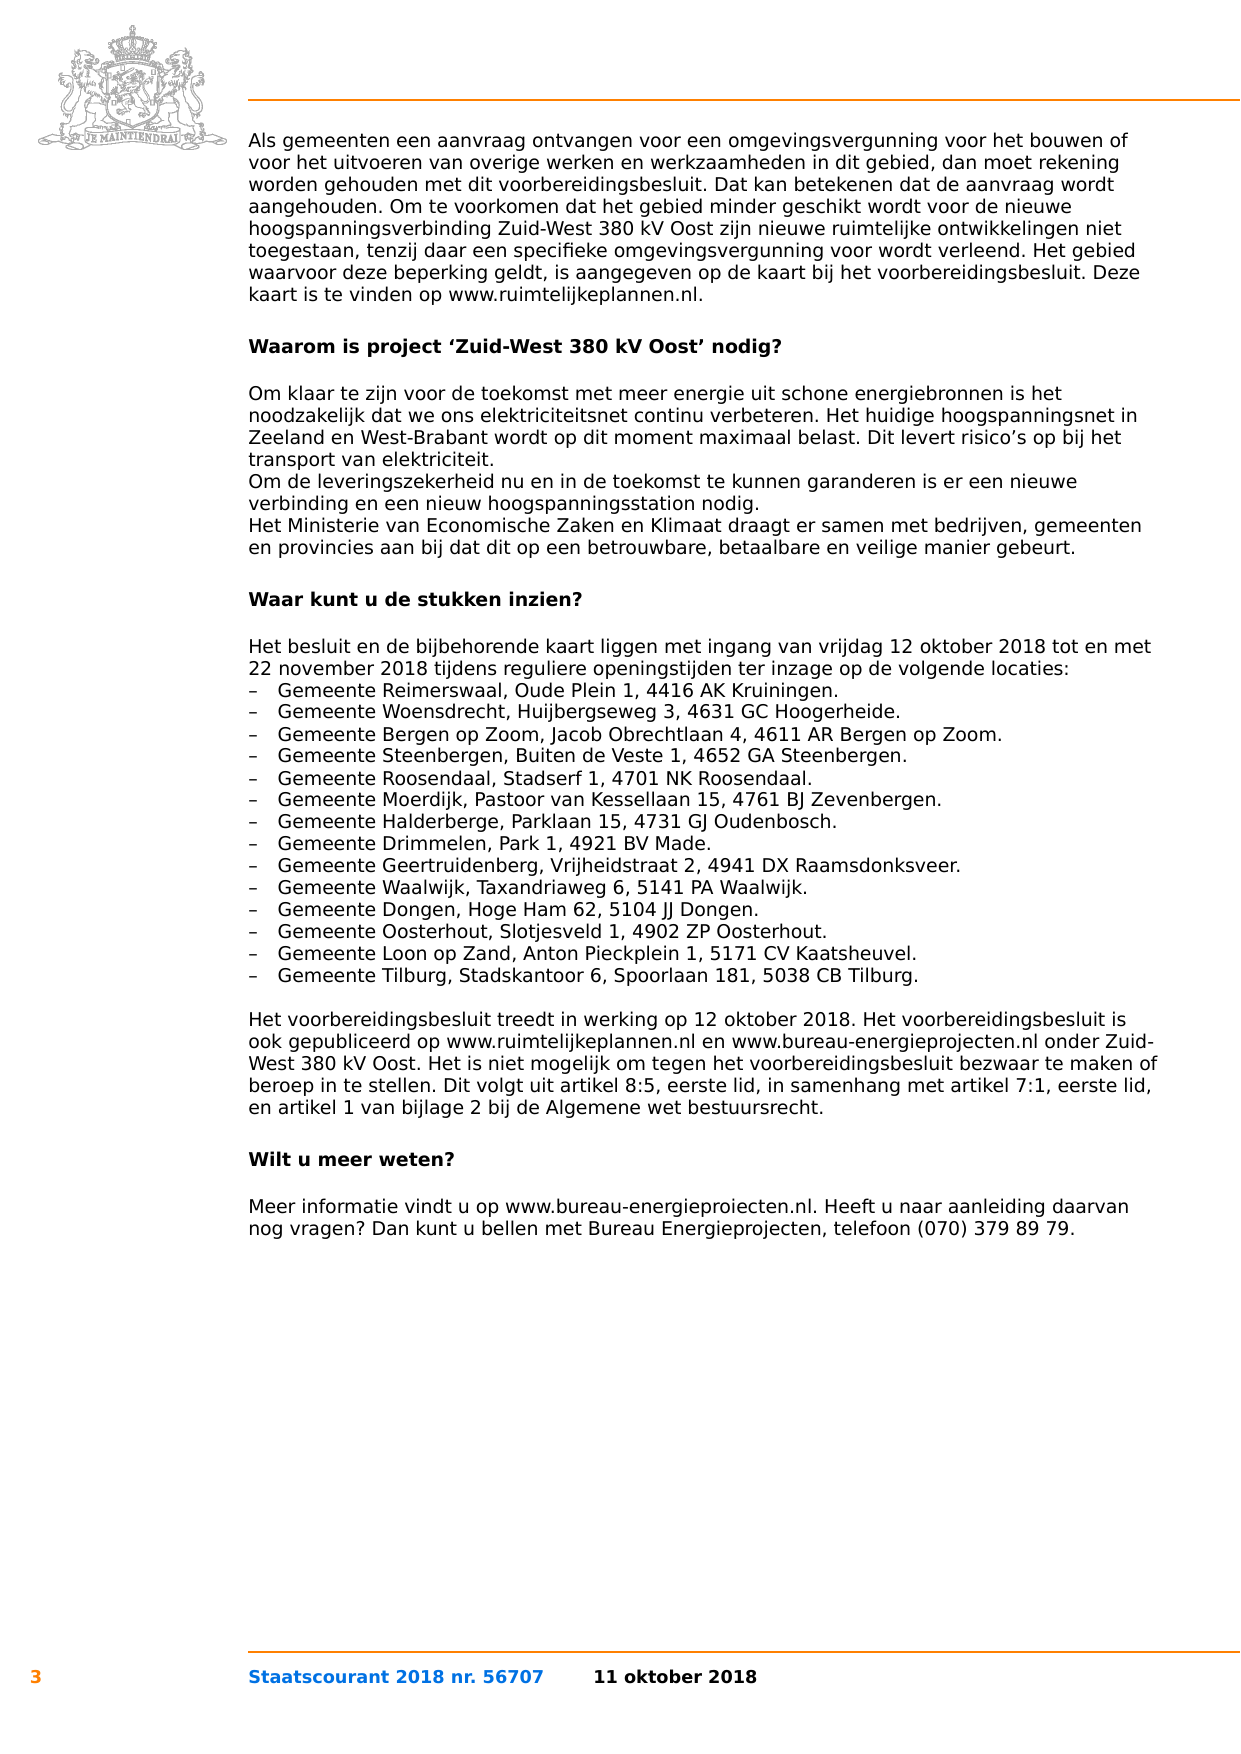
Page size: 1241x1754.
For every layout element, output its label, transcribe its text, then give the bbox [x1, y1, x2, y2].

picture [38, 25, 227, 150]
text – Gemeente Loon op Zand, Anton Pieckplein 1, 5171 CV Kaatsheuvel. [248, 943, 1163, 965]
subtitle Wilt u meer weten? [248, 1149, 1163, 1171]
text – Gemeente Roosendaal, Stadserf 1, 4701 NK Roosendaal. [248, 767, 1163, 789]
text – Gemeente Geertruidenberg, Vrijheidstraat 2, 4941 DX Raamsdonksveer. [248, 855, 1163, 877]
text – Gemeente Bergen op Zoom, Jacob Obrechtlaan 4, 4611 AR Bergen op Zoom. [248, 723, 1163, 745]
text Als gemeenten een aanvraag ontvangen voor een omgevingsvergunning voor het bouwen of voor het uitvoeren van overige werken en werkzaamheden in dit gebied, dan moet rekening worden gehouden met dit voorbereidingsbesluit. Dat kan betekenen dat de aanvraag wordt aangehouden. Om te voorkomen dat het gebied minder geschikt wordt voor de nieuwe hoogspanningsverbinding Zuid-West 380 kV Oost zijn nieuwe ruimtelijke ontwikkelingen niet toegestaan, tenzij daar een specifieke omgevingsvergunning voor wordt verleend. Het gebied waarvoor deze beperking geldt, is aangegeven op de kaart bij het voorbereidingsbesluit. Deze kaart is te vinden op www.ruimtelijkeplannen.nl. [248, 130, 1163, 306]
text – Gemeente Dongen, Hoge Ham 62, 5104 JJ Dongen. [248, 899, 1163, 921]
text – Gemeente Reimerswaal, Oude Plein 1, 4416 AK Kruiningen. [248, 679, 1163, 701]
subtitle Waarom is project ‘Zuid-West 380 kV Oost’ nodig? [248, 336, 1163, 358]
text – Gemeente Waalwijk, Taxandriaweg 6, 5141 PA Waalwijk. [248, 877, 1163, 899]
text – Gemeente Tilburg, Stadskantoor 6, Spoorlaan 181, 5038 CB Tilburg. [248, 965, 1163, 987]
text – Gemeente Woensdrecht, Huijbergseweg 3, 4631 GC Hoogerheide. [248, 701, 1163, 723]
text Het besluit en de bijbehorende kaart liggen met ingang van vrijdag 12 oktober 2018 tot en met 22 november 2018 tijdens reguliere openingstijden ter inzage op de volgende locaties: [248, 636, 1163, 679]
text – Gemeente Moerdijk, Pastoor van Kessellaan 15, 4761 BJ Zevenbergen. [248, 789, 1163, 811]
subtitle Waar kunt u de stukken inzien? [248, 588, 1163, 611]
text – Gemeente Halderberge, Parklaan 15, 4731 GJ Oudenbosch. [248, 811, 1163, 833]
text – Gemeente Steenbergen, Buiten de Veste 1, 4652 GA Steenbergen. [248, 745, 1163, 767]
text Het Ministerie van Economische Zaken en Klimaat draagt er samen met bedrijven, gemeenten en provincies aan bij dat dit op een betrouwbare, betaalbare en veilige manier gebeurt. [248, 514, 1163, 558]
text Om klaar te zijn voor de toekomst met meer energie uit schone energiebronnen is het noodzakelijk dat we ons elektriciteitsnet continu verbeteren. Het huidige hoogspanningsnet in Zeeland en West-Brabant wordt op dit moment maximaal belast. Dit levert risico’s op bij het transport van elektriciteit. [248, 383, 1163, 471]
text – Gemeente Oosterhout, Slotjesveld 1, 4902 ZP Oosterhout. [248, 921, 1163, 943]
text Het voorbereidingsbesluit treedt in werking op 12 oktober 2018. Het voorbereidingsbesluit is ook gepubliceerd op www.ruimtelijkeplannen.nl en www.bureau-energieprojecten.nl onder Zuid-West 380 kV Oost. Het is niet mogelijk om tegen het voorbereidingsbesluit bezwaar te maken of beroep in te stellen. Dit volgt uit artikel 8:5, eerste lid, in samenhang met artikel 7:1, eerste lid, en artikel 1 van bijlage 2 bij de Algemene wet bestuursrecht. [248, 1009, 1163, 1119]
text Meer informatie vindt u op www.bureau-energieproiecten.nl. Heeft u naar aanleiding daarvan nog vragen? Dan kunt u bellen met Bureau Energieprojecten, telefoon (070) 379 89 79. [248, 1196, 1163, 1240]
text Om de leveringszekerheid nu en in de toekomst te kunnen garanderen is er een nieuwe verbinding en een nieuw hoogspanningsstation nodig. [248, 471, 1163, 514]
text – Gemeente Drimmelen, Park 1, 4921 BV Made. [248, 833, 1163, 855]
